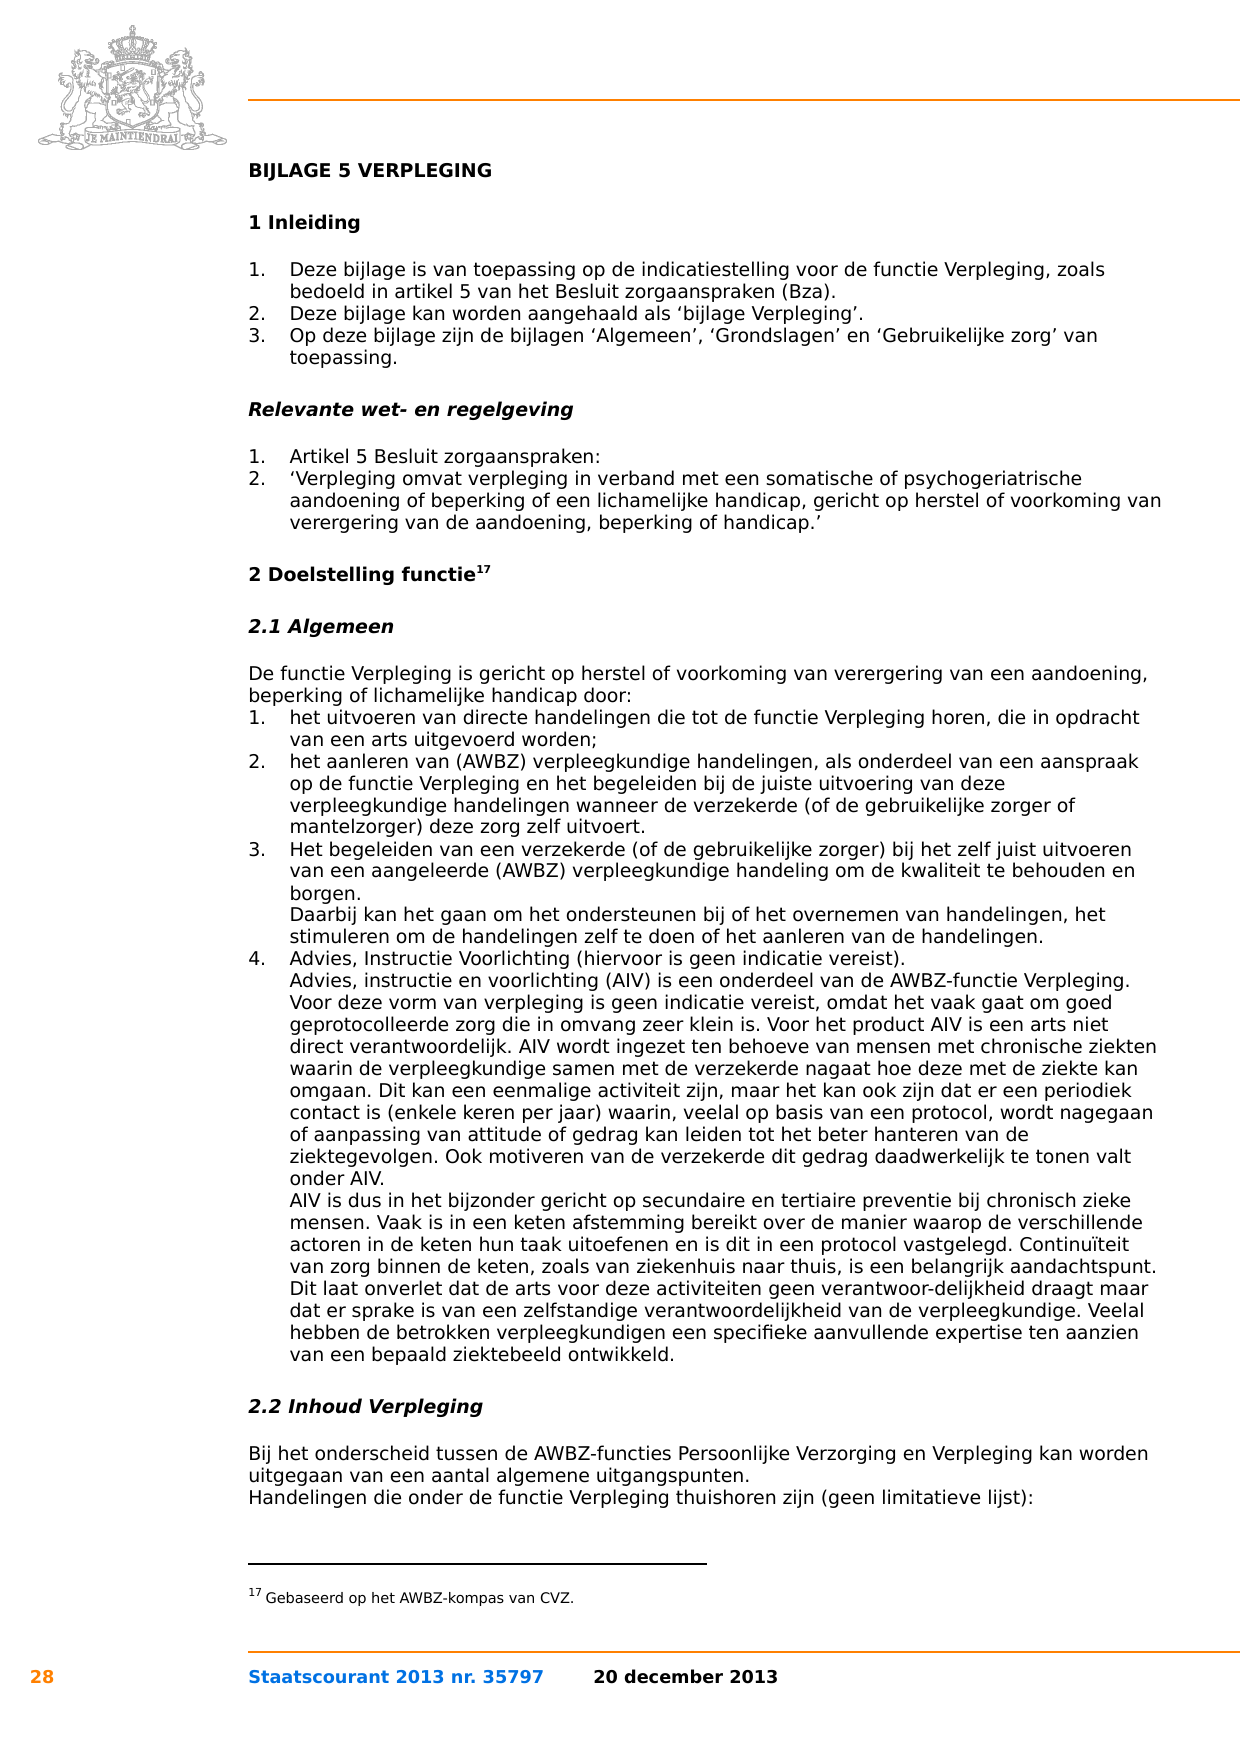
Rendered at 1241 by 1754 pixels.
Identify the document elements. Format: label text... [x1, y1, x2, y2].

text AIV is dus in het bijzonder gericht op secundaire en tertiaire preventie bij chronisch zieke mensen. Vaak is in een keten afstemming bereikt over de manier waarop de verschillende actoren in de keten hun taak uitoefenen en is dit in een protocol vastgelegd. Continuïteit van zorg binnen de keten, zoals van ziekenhuis naar thuis, is een belangrijk aandachtspunt. Dit laat onverlet dat de arts voor deze activiteiten geen verantwoor-delijkheid draagt maar dat er sprake is van een zelfstandige verantwoordelijkheid van de verpleegkundige. Veelal hebben de betrokken verpleegkundigen een specifieke aanvullende expertise ten aanzien van een bepaald ziektebeeld ontwikkeld. [289, 1190, 1163, 1366]
subtitle BIJLAGE 5 VERPLEGING [248, 160, 1163, 182]
text De functie Verpleging is gericht op herstel of voorkoming van verergering van een aandoening, beperking of lichamelijke handicap door: [248, 663, 1163, 707]
text 3. Op deze bijlage zijn de bijlagen ‘Algemeen’, ‘Grondslagen’ en ‘Gebruikelijke zorg’ van toepassing. [248, 325, 1163, 369]
picture [38, 25, 227, 150]
subtitle 1 Inleiding [248, 212, 1163, 234]
subtitle 2.2 Inhoud Verpleging [248, 1396, 1163, 1418]
text 4. Advies, Instructie Voorlichting (hiervoor is geen indicatie vereist). [248, 948, 1163, 970]
text Advies, instructie en voorlichting (AIV) is een onderdeel van de AWBZ-functie Verpleging. Voor deze vorm van verpleging is geen indicatie vereist, omdat het vaak gaat om goed geprotocolleerde zorg die in omvang zeer klein is. Voor het product AIV is een arts niet direct verantwoordelijk. AIV wordt ingezet ten behoeve van mensen met chronische ziekten waarin de verpleegkundige samen met de verzekerde nagaat hoe deze met de ziekte kan omgaan. Dit kan een eenmalige activiteit zijn, maar het kan ook zijn dat er een periodiek contact is (enkele keren per jaar) waarin, veelal op basis van een protocol, wordt nagegaan of aanpassing van attitude of gedrag kan leiden tot het beter hanteren van de ziektegevolgen. Ook motiveren van de verzekerde dit gedrag daadwerkelijk te tonen valt onder AIV. [289, 970, 1163, 1190]
subtitle Relevante wet- en regelgeving [248, 399, 1163, 421]
text Gebaseerd op het AWBZ-kompas van CVZ. [248, 1586, 1163, 1608]
text 1. Artikel 5 Besluit zorgaanspraken: [248, 446, 1163, 468]
text 2. ‘Verpleging omvat verpleging in verband met een somatische of psychogeriatrische aandoening of beperking of een lichamelijke handicap, gericht op herstel of voorkoming van verergering van de aandoening, beperking of handicap.’ [248, 468, 1163, 534]
text 1. het uitvoeren van directe handelingen die tot de functie Verpleging horen, die in opdracht van een arts uitgevoerd worden; [248, 707, 1163, 751]
text 2. het aanleren van (AWBZ) verpleegkundige handelingen, als onderdeel van een aanspraak op de functie Verpleging en het begeleiden bij de juiste uitvoering van deze verpleegkundige handelingen wanneer de verzekerde (of de gebruikelijke zorger of mantelzorger) deze zorg zelf uitvoert. [248, 751, 1163, 838]
text Bij het onderscheid tussen de AWBZ-functies Persoonlijke Verzorging en Verpleging kan worden uitgegaan van een aantal algemene uitgangspunten. [248, 1443, 1163, 1487]
subtitle 2 Doelstelling functie [248, 564, 1163, 586]
text 2. Deze bijlage kan worden aangehaald als ‘bijlage Verpleging’. [248, 303, 1163, 325]
text 3. Het begeleiden van een verzekerde (of de gebruikelijke zorger) bij het zelf juist uitvoeren van een aangeleerde (AWBZ) verpleegkundige handeling om de kwaliteit te behouden en borgen. [248, 838, 1163, 904]
text Daarbij kan het gaan om het ondersteunen bij of het overnemen van handelingen, het stimuleren om de handelingen zelf te doen of het aanleren van de handelingen. [289, 904, 1163, 948]
subtitle 2.1 Algemeen [248, 616, 1163, 638]
text 1. Deze bijlage is van toepassing op de indicatiestelling voor de functie Verpleging, zoals bedoeld in artikel 5 van het Besluit zorgaanspraken (Bza). [248, 259, 1163, 303]
text Handelingen die onder de functie Verpleging thuishoren zijn (geen limitatieve lijst): [248, 1487, 1163, 1509]
